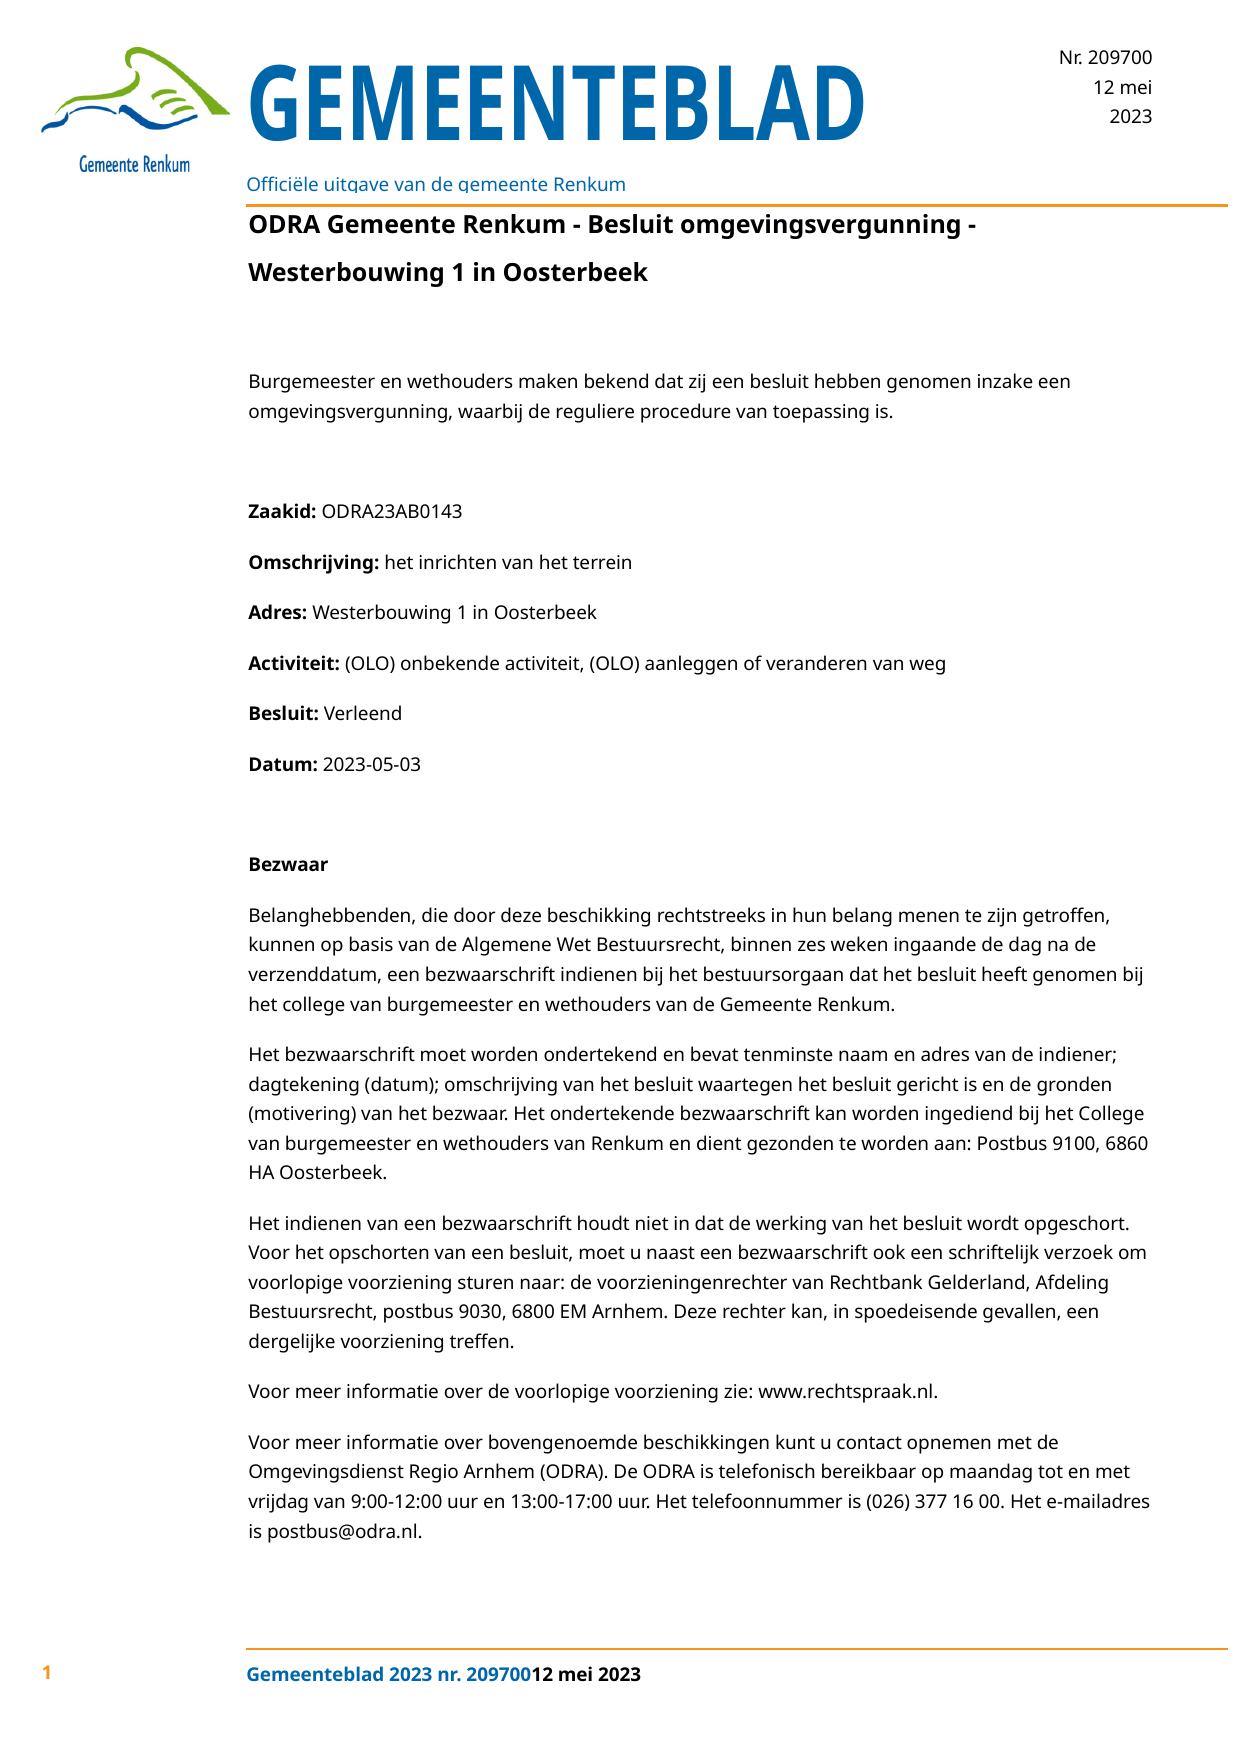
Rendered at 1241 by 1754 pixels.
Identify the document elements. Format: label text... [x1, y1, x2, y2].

text Zaakid: ODRA23AB0143 [248, 499, 1152, 524]
text Het indienen van een bezwaarschrift houdt niet in dat de werking van het besluit wordt opgeschort. Voor het opschorten van een besluit, moet u naast een bezwaarschrift ook een schriftelijk verzoek om voorlopige voorziening sturen naar: de voorzieningenrechter van Rechtbank Gelderland, Afdeling Bestuursrecht, postbus 9030, 6800 EM Arnhem. Deze rechter kan, in spoedeisende gevallen, een dergelijke voorziening treffen. [248, 1210, 1152, 1354]
text Datum: 2023-05-03 [248, 751, 1152, 777]
text Voor meer informatie over de voorlopige voorziening zie: www.rechtspraak.nl. [248, 1379, 1152, 1404]
text Omschrijving: het inrichten van het terrein [248, 549, 1152, 575]
text Voor meer informatie over bovengenoemde beschikkingen kunt u contact opnemen met de Omgevingsdienst Regio Arnhem (ODRA). De ODRA is telefonisch bereikbaar op maandag tot en met vrijdag van 9:00-12:00 uur en 13:00-17:00 uur. Het telefoonnummer is (026) 377 16 00. Het e-mailadres is postbus@odra.nl. [248, 1429, 1152, 1544]
text ODRA Gemeente Renkum - Besluit omgevingsvergunning - Westerbouwing 1 in Oosterbeek [248, 207, 1152, 288]
text Burgemeester en wethouders maken bekend dat zij een besluit hebben genomen inzake een omgevingsvergunning, waarbij de reguliere procedure van toepassing is. [248, 368, 1152, 424]
text Het bezwaarschrift moet worden ondertekend en bevat tenminste naam en adres van de indiener; dagtekening (datum); omschrijving van het besluit waartegen het besluit gericht is en de gronden (motivering) van het bezwaar. Het ondertekende bezwaarschrift kan worden ingediend bij het College van burgemeester en wethouders van Renkum en dient gezonden te worden aan: Postbus 9100, 6860 HA Oosterbeek. [248, 1041, 1152, 1185]
text Adres: Westerbouwing 1 in Oosterbeek [248, 599, 1152, 625]
picture [41, 47, 231, 172]
text Activiteit: (OLO) onbekende activiteit, (OLO) aanleggen of veranderen van weg [248, 650, 1152, 676]
text Bezwaar [248, 852, 1152, 877]
text Belanghebbenden, die door deze beschikking rechtstreeks in hun belang menen te zijn getroffen, kunnen op basis van de Algemene Wet Bestuursrecht, binnen zes weken ingaande de dag na de verzenddatum, een bezwaarschrift indienen bij het bestuursorgaan dat het besluit heeft genomen bij het college van burgemeester en wethouders van de Gemeente Renkum. [248, 902, 1152, 1017]
text Besluit: Verleend [248, 700, 1152, 726]
